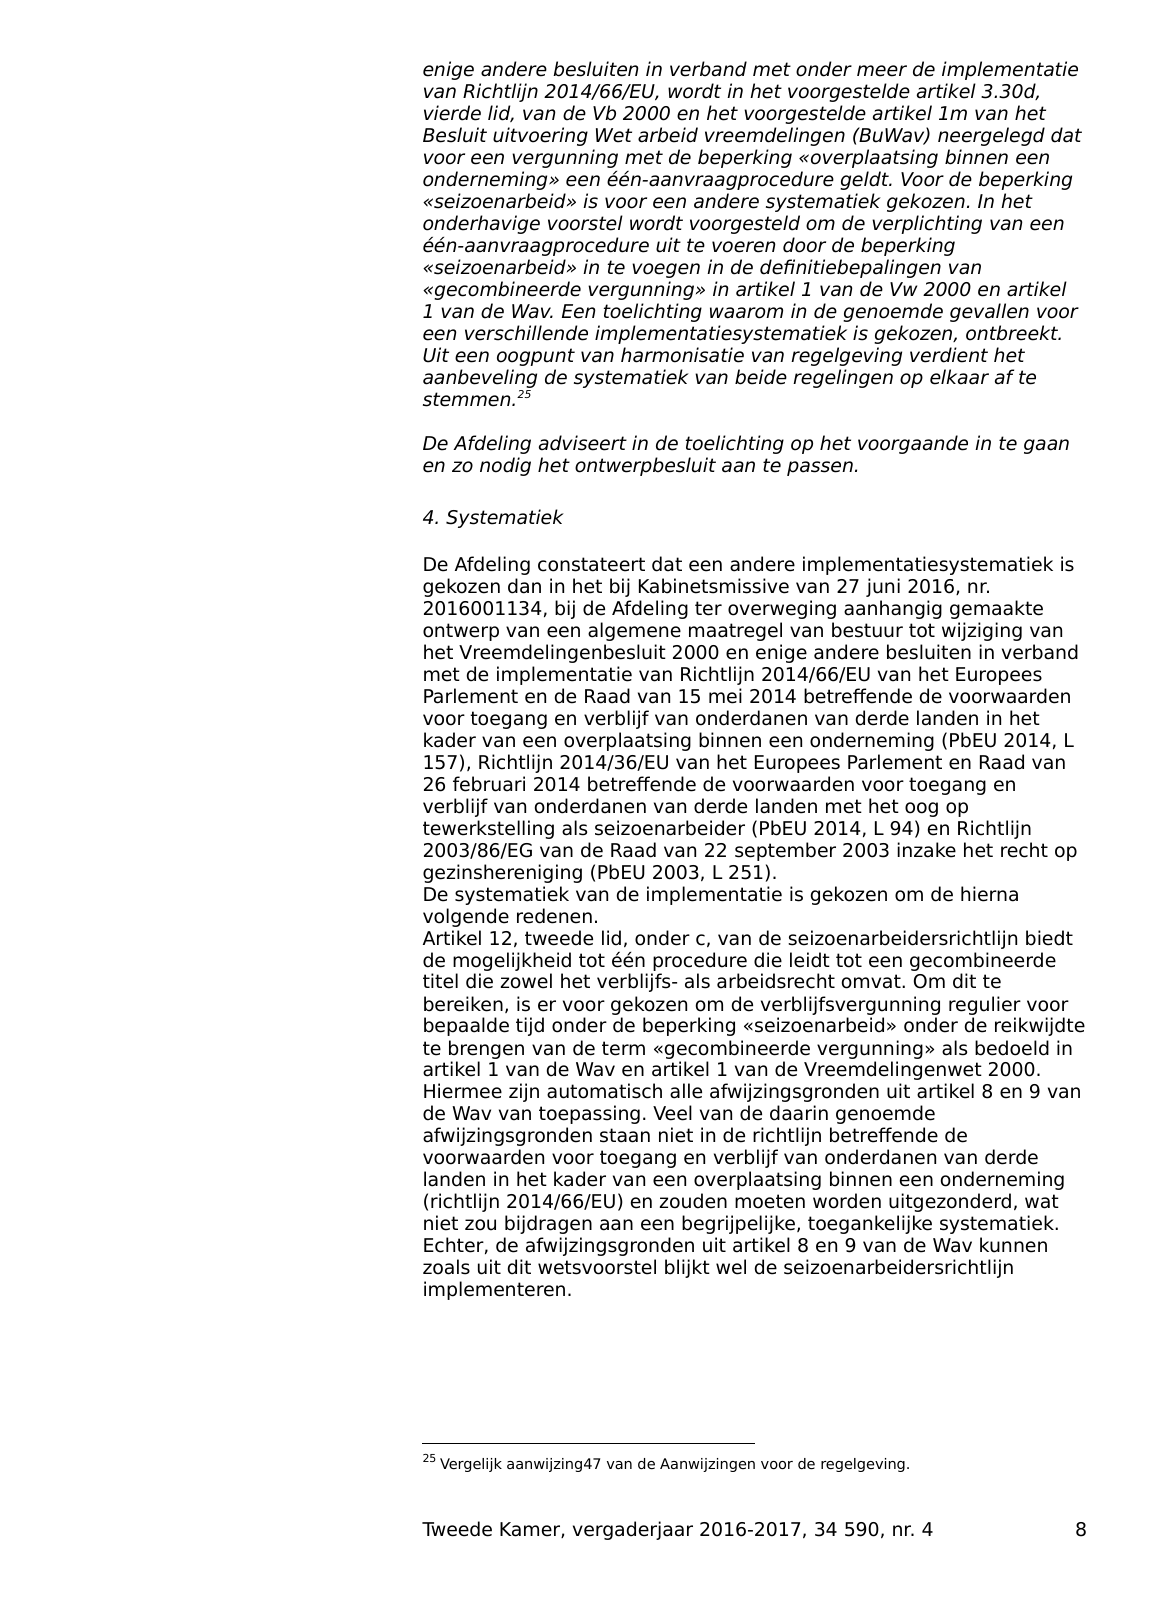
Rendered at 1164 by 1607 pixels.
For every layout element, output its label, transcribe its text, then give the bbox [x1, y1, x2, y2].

text De systematiek van de implementatie is gekozen om de hierna volgende redenen. [422, 883, 1087, 927]
text Vergelijk aanwijzing47 van de Aanwijzingen voor de regelgeving. [422, 1452, 1087, 1474]
text De Afdeling constateert dat een andere implementatiesystematiek is gekozen dan in het bij Kabinetsmissive van 27 juni 2016, nr. 2016001134, bij de Afdeling ter overweging aanhangig gemaakte ontwerp van een algemene maatregel van bestuur tot wijziging van het Vreemdelingenbesluit 2000 en enige andere besluiten in verband met de implementatie van Richtlijn 2014/66/EU van het Europees Parlement en de Raad van 15 mei 2014 betreffende de voorwaarden voor toegang en verblijf van onderdanen van derde landen in het kader van een overplaatsing binnen een onderneming (PbEU 2014, L 157), Richtlijn 2014/36/EU van het Europees Parlement en Raad van 26 februari 2014 betreffende de voorwaarden voor toegang en verblijf van onderdanen van derde landen met het oog op tewerkstelling als seizoenarbeider (PbEU 2014, L 94) en Richtlijn 2003/86/EG van de Raad van 22 september 2003 inzake het recht op gezinshereniging (PbEU 2003, L 251). [422, 554, 1087, 883]
text Artikel 12, tweede lid, onder c, van de seizoenarbeidersrichtlijn biedt de mogelijkheid tot één procedure die leidt tot een gecombineerde titel die zowel het verblijfs- als arbeidsrecht omvat. Om dit te bereiken, is er voor gekozen om de verblijfsvergunning regulier voor bepaalde tijd onder de beperking «seizoenarbeid» onder de reikwijdte te brengen van de term «gecombineerde vergunning» als bedoeld in artikel 1 van de Wav en artikel 1 van de Vreemdelingenwet 2000. Hiermee zijn automatisch alle afwijzingsgronden uit artikel 8 en 9 van de Wav van toepassing. Veel van de daarin genoemde afwijzingsgronden staan niet in de richtlijn betreffende de voorwaarden voor toegang en verblijf van onderdanen van derde landen in het kader van een overplaatsing binnen een onderneming (richtlijn 2014/66/EU) en zouden moeten worden uitgezonderd, wat niet zou bijdragen aan een begrijpelijke, toegankelijke systematiek. Echter, de afwijzingsgronden uit artikel 8 en 9 van de Wav kunnen zoals uit dit wetsvoorstel blijkt wel de seizoenarbeidersrichtlijn implementeren. [422, 927, 1087, 1301]
subtitle 4. Systematiek [422, 507, 1087, 529]
text enige andere besluiten in verband met onder meer de implementatie van Richtlijn 2014/66/EU, wordt in het voorgestelde artikel 3.30d, vierde lid, van de Vb 2000 en het voorgestelde artikel 1m van het Besluit uitvoering Wet arbeid vreemdelingen (BuWav) neergelegd dat voor een vergunning met de beperking «overplaatsing binnen een onderneming» een één-aanvraagprocedure geldt. Voor de beperking «seizoenarbeid» is voor een andere systematiek gekozen. In het onderhavige voorstel wordt voorgesteld om de verplichting van een één-aanvraagprocedure uit te voeren door de beperking «seizoenarbeid» in te voegen in de definitiebepalingen van «gecombineerde vergunning» in artikel 1 van de Vw 2000 en artikel 1 van de Wav. Een toelichting waarom in de genoemde gevallen voor een verschillende implementatiesystematiek is gekozen, ontbreekt. Uit een oogpunt van harmonisatie van regelgeving verdient het aanbeveling de systematiek van beide regelingen op elkaar af te stemmen. [422, 59, 1087, 411]
text De Afdeling adviseert in de toelichting op het voorgaande in te gaan en zo nodig het ontwerpbesluit aan te passen. [422, 433, 1087, 477]
